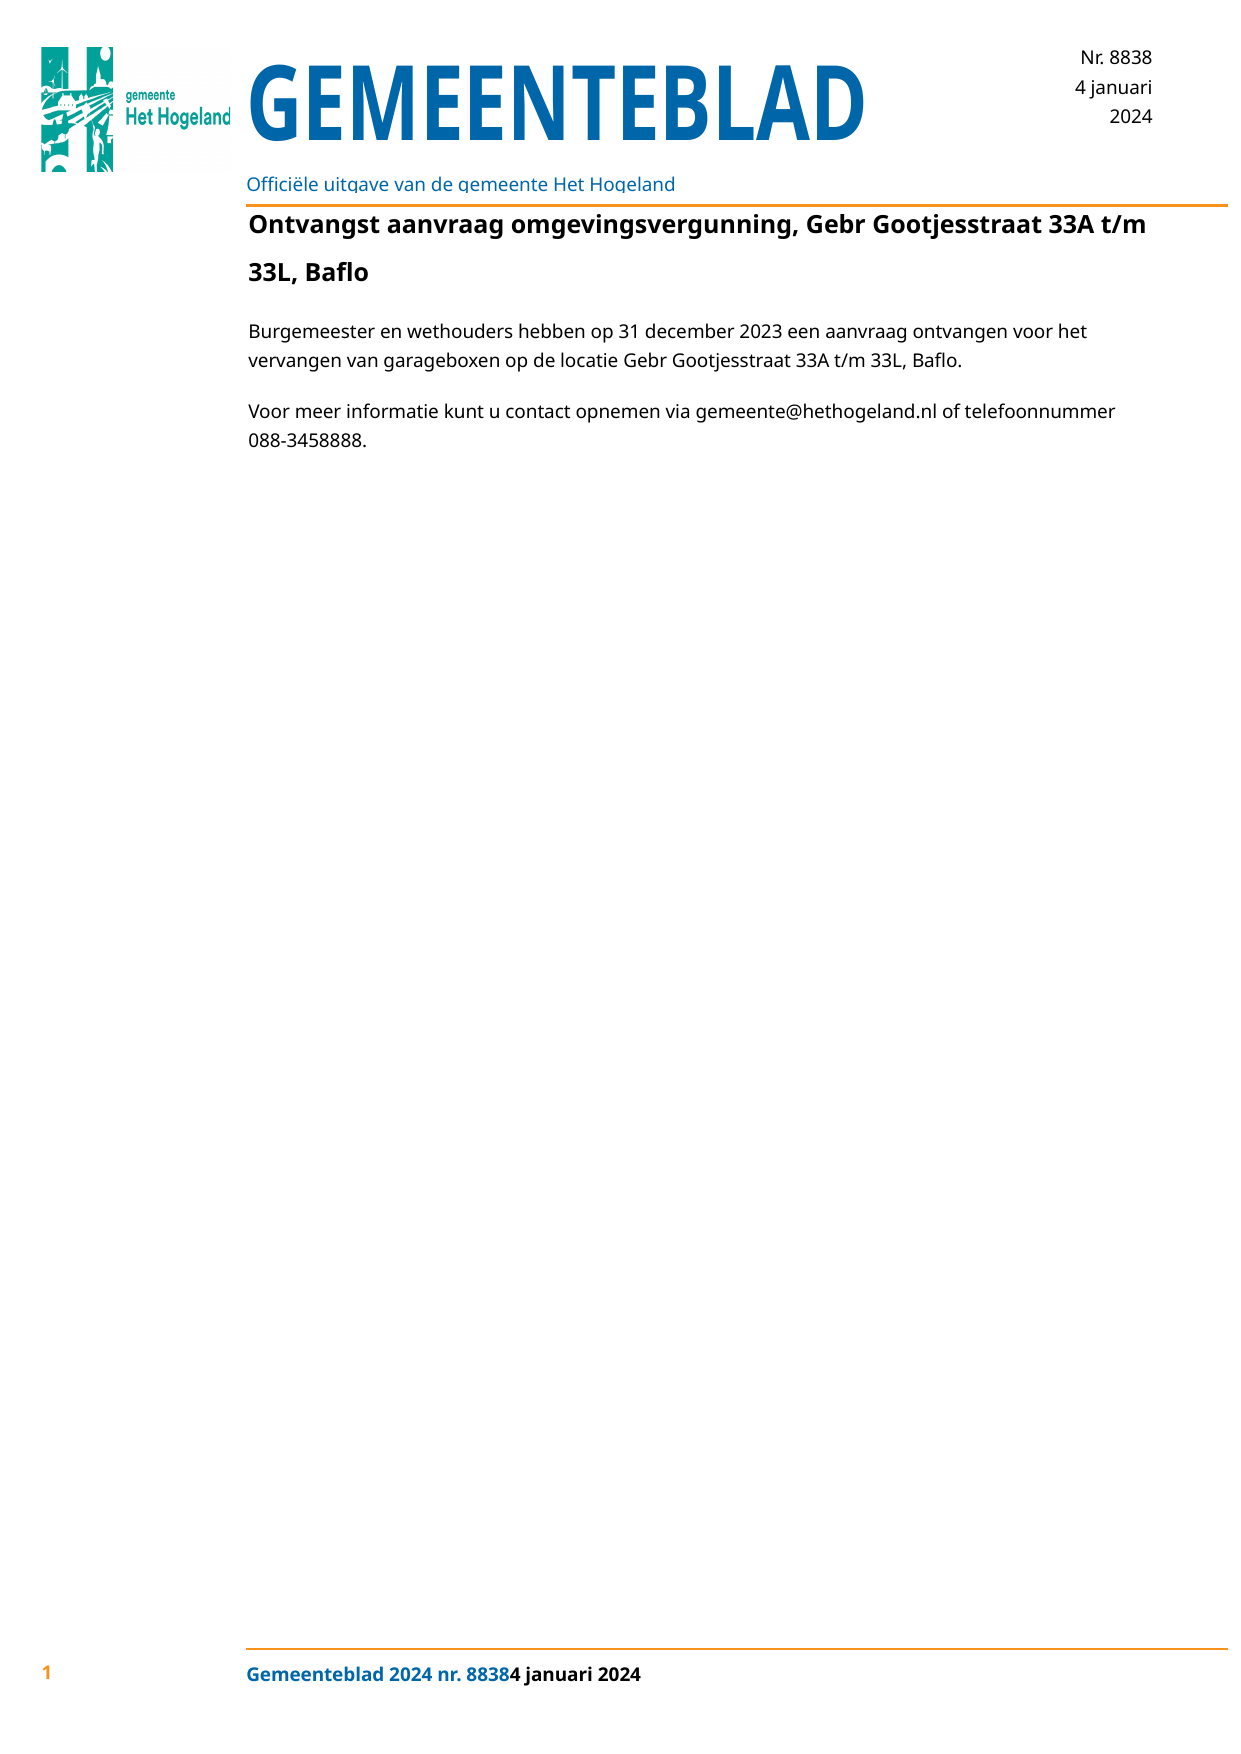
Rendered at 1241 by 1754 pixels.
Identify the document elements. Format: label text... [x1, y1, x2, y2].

picture [41, 47, 231, 172]
text Ontvangst aanvraag omgevingsvergunning, Gebr Gootjesstraat 33A t/m 33L, Baflo [248, 207, 1152, 288]
text Burgemeester en wethouders hebben op 31 december 2023 een aanvraag ontvangen voor het vervangen van garageboxen op de locatie Gebr Gootjesstraat 33A t/m 33L, Baflo. [248, 318, 1152, 373]
text Voor meer informatie kunt u contact opnemen via gemeente@hethogeland.nl of telefoonnummer 088-3458888. [248, 398, 1152, 453]
